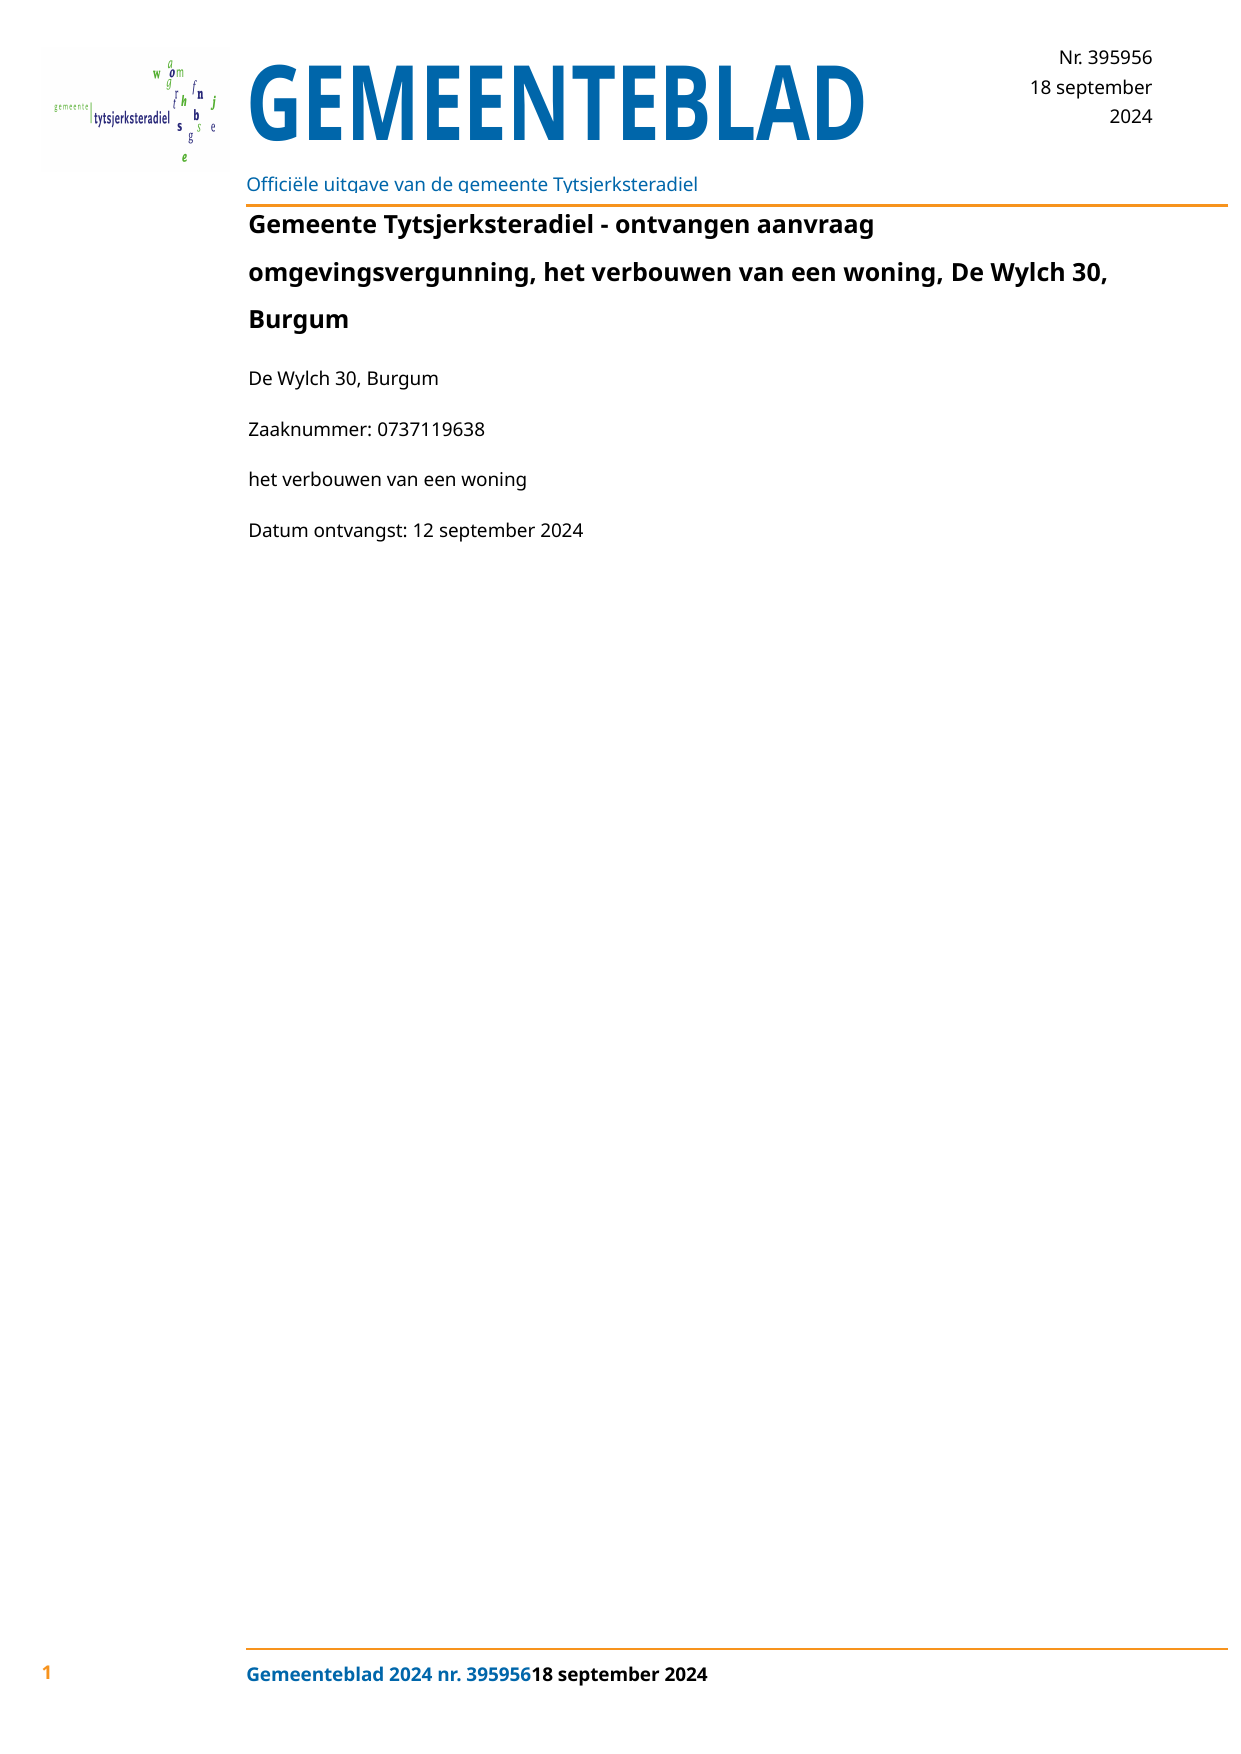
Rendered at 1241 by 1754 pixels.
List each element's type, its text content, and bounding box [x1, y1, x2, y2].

text Zaaknummer: 0737119638 [248, 416, 1152, 442]
text Datum ontvangst: 12 september 2024 [248, 517, 1152, 542]
picture [41, 47, 231, 172]
text het verbouwen van een woning [248, 466, 1152, 492]
text De Wylch 30, Burgum [248, 366, 1152, 391]
text Gemeente Tytsjerksteradiel - ontvangen aanvraag omgevingsvergunning, het verbouwen van een woning, De Wylch 30, Burgum [248, 207, 1152, 336]
